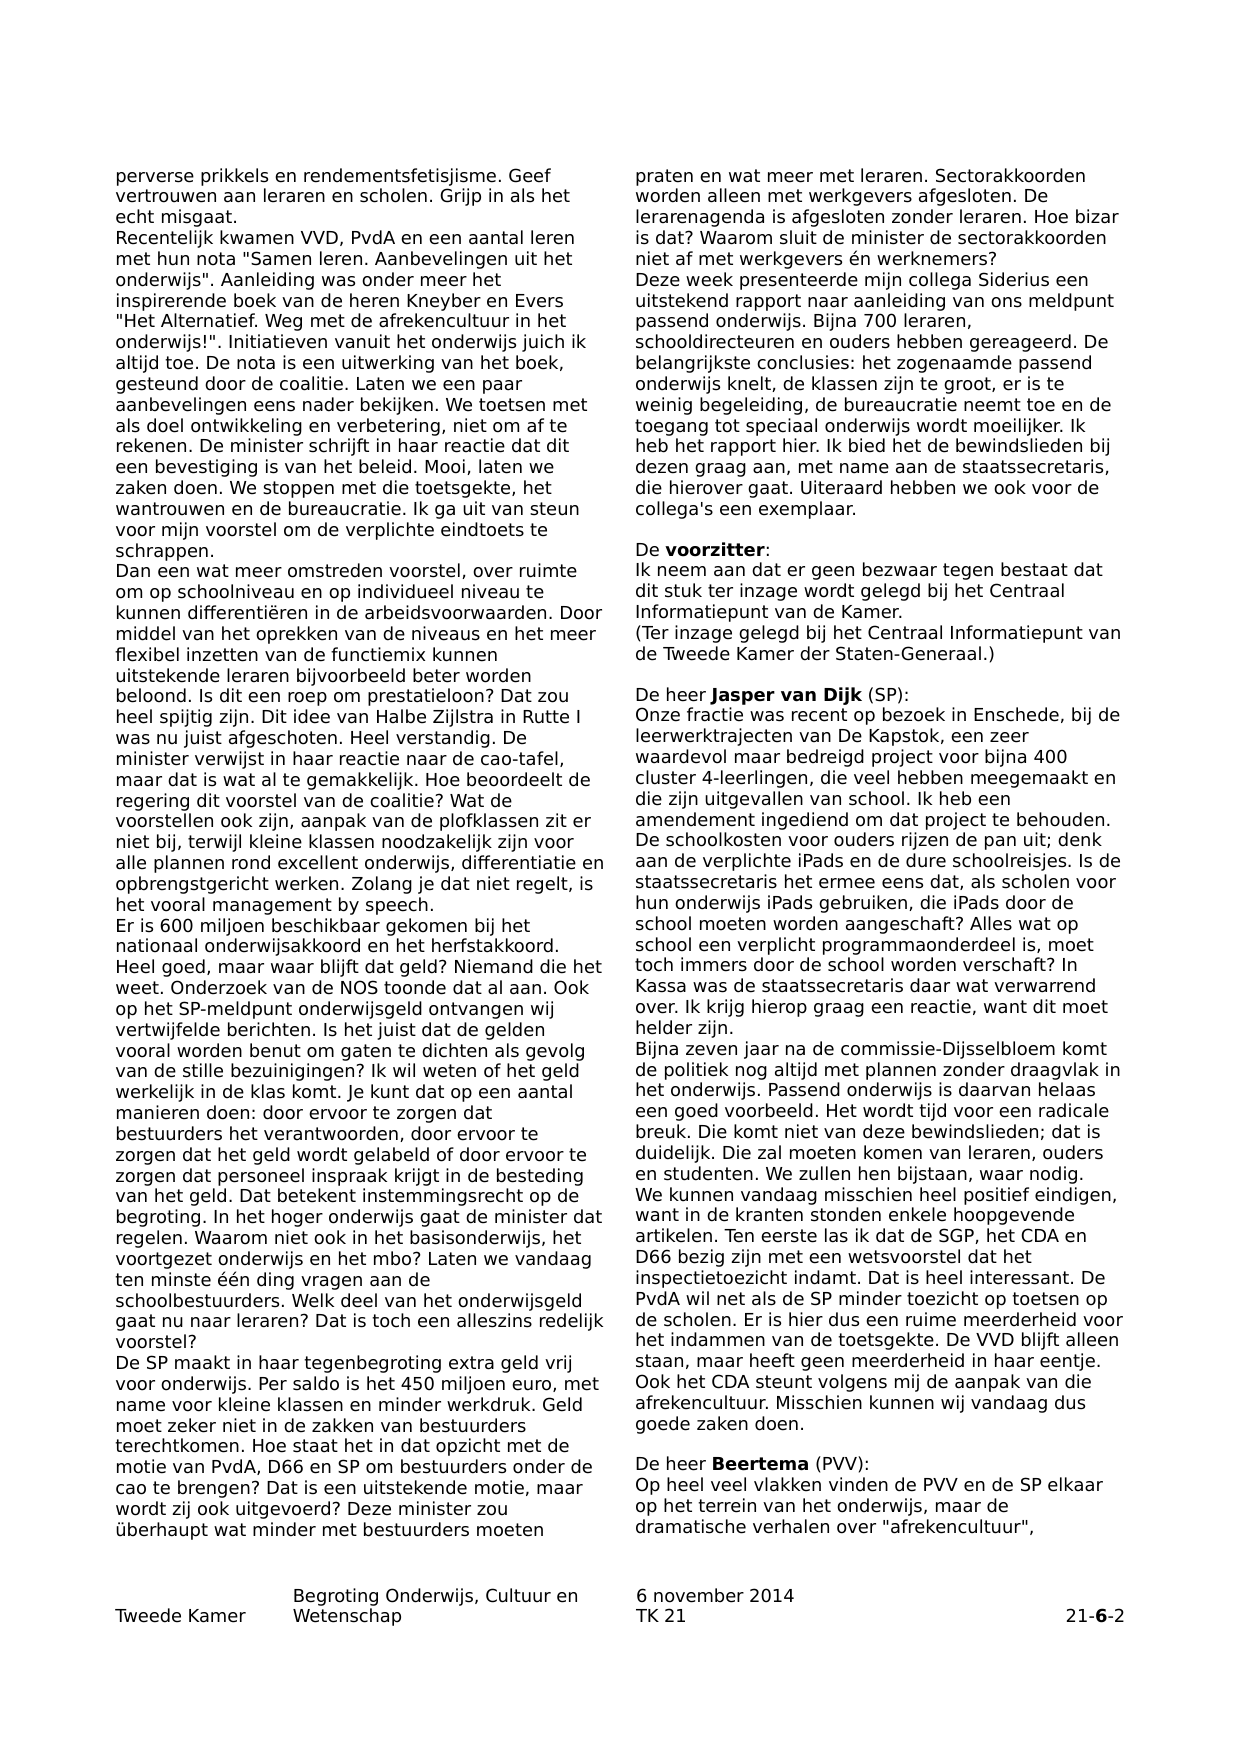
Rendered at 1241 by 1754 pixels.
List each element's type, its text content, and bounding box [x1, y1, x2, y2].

text De SP maakt in haar tegenbegroting extra geld vrij voor onderwijs. Per saldo is het 450 miljoen euro, met name voor kleine klassen en minder werkdruk. Geld moet zeker niet in de zakken van bestuurders terechtkomen. Hoe staat het in dat opzicht met de motie van PvdA, D66 en SP om bestuurders onder de cao te brengen? Dat is een uitstekende motie, maar wordt zij ook uitgevoerd? Deze minister zou überhaupt wat minder met bestuurders moeten [115, 1353, 605, 1540]
text Er is 600 miljoen beschikbaar gekomen bij het nationaal onderwijsakkoord en het herfstakkoord. Heel goed, maar waar blijft dat geld? Niemand die het weet. Onderzoek van de NOS toonde dat al aan. Ook op het SP-meldpunt onderwijsgeld ontvangen wij vertwijfelde berichten. Is het juist dat de gelden vooral worden benut om gaten te dichten als gevolg van de stille bezuinigingen? Ik wil weten of het geld werkelijk in de klas komt. Je kunt dat op een aantal manieren doen: door ervoor te zorgen dat bestuurders het verantwoorden, door ervoor te zorgen dat het geld wordt gelabeld of door ervoor te zorgen dat personeel inspraak krijgt in de besteding van het geld. Dat betekent instemmingsrecht op de begroting. In het hoger onderwijs gaat de minister dat regelen. Waarom niet ook in het basisonderwijs, het voortgezet onderwijs en het mbo? Laten we vandaag ten minste één ding vragen aan de schoolbestuurders. Welk deel van het onderwijsgeld gaat nu naar leraren? Dat is toch een alleszins redelijk voorstel? [115, 915, 605, 1353]
text Recentelijk kwamen VVD, PvdA en een aantal leren met hun nota "Samen leren. Aanbevelingen uit het onderwijs". Aanleiding was onder meer het inspirerende boek van de heren Kneyber en Evers "Het Alternatief. Weg met de afrekencultuur in het onderwijs!". Initiatieven vanuit het onderwijs juich ik altijd toe. De nota is een uitwerking van het boek, gesteund door de coalitie. Laten we een paar aanbevelingen eens nader bekijken. We toetsen met als doel ontwikkeling en verbetering, niet om af te rekenen. De minister schrijft in haar reactie dat dit een bevestiging is van het beleid. Mooi, laten we zaken doen. We stoppen met die toetsgekte, het wantrouwen en de bureaucratie. Ik ga uit van steun voor mijn voorstel om de verplichte eindtoets te schrappen. [115, 228, 605, 561]
text Dan een wat meer omstreden voorstel, over ruimte om op schoolniveau en op individueel niveau te kunnen differentiëren in de arbeidsvoorwaarden. Door middel van het oprekken van de niveaus en het meer flexibel inzetten van de functiemix kunnen uitstekende leraren bijvoorbeeld beter worden beloond. Is dit een roep om prestatieloon? Dat zou heel spijtig zijn. Dit idee van Halbe Zijlstra in Rutte I was nu juist afgeschoten. Heel verstandig. De minister verwijst in haar reactie naar de cao-tafel, maar dat is wat al te gemakkelijk. Hoe beoordeelt de regering dit voorstel van de coalitie? Wat de voorstellen ook zijn, aanpak van de plofklassen zit er niet bij, terwijl kleine klassen noodzakelijk zijn voor alle plannen rond excellent onderwijs, differentiatie en opbrengstgericht werken. Zolang je dat niet regelt, is het vooral management by speech. [115, 561, 605, 915]
text praten en wat meer met leraren. Sectorakkoorden worden alleen met werkgevers afgesloten. De lerarenagenda is afgesloten zonder leraren. Hoe bizar is dat? Waarom sluit de minister de sectorakkoorden niet af met werkgevers én werknemers? [635, 165, 1125, 269]
text We kunnen vandaag misschien heel positief eindigen, want in de kranten stonden enkele hoopgevende artikelen. Ten eerste las ik dat de SGP, het CDA en D66 bezig zijn met een wetsvoorstel dat het inspectietoezicht indamt. Dat is heel interessant. De PvdA wil net als de SP minder toezicht op toetsen op de scholen. Er is hier dus een ruime meerderheid voor het indammen van de toetsgekte. De VVD blijft alleen staan, maar heeft geen meerderheid in haar eentje. Ook het CDA steunt volgens mij de aanpak van die afrekencultuur. Misschien kunnen wij vandaag dus goede zaken doen. [635, 1184, 1125, 1434]
text Ik neem aan dat er geen bezwaar tegen bestaat dat dit stuk ter inzage wordt gelegd bij het Centraal Informatiepunt van de Kamer. [635, 560, 1125, 623]
text De schoolkosten voor ouders rijzen de pan uit; denk aan de verplichte iPads en de dure schoolreisjes. Is de staatssecretaris het ermee eens dat, als scholen voor hun onderwijs iPads gebruiken, die iPads door de school moeten worden aangeschaft? Alles wat op school een verplicht programmaonderdeel is, moet toch immers door de school worden verschaft? In Kassa was de staatssecretaris daar wat verwarrend over. Ik krijg hierop graag een reactie, want dit moet helder zijn. [635, 830, 1125, 1038]
text (Ter inzage gelegd bij het Centraal Informatiepunt van de Tweede Kamer der Staten-Generaal.) [635, 623, 1125, 664]
text Bijna zeven jaar na de commissie-Dijsselbloem komt de politiek nog altijd met plannen zonder draagvlak in het onderwijs. Passend onderwijs is daarvan helaas een goed voorbeeld. Het wordt tijd voor een radicale breuk. Die komt niet van deze bewindslieden; dat is duidelijk. Die zal moeten komen van leraren, ouders en studenten. We zullen hen bijstaan, waar nodig. [635, 1038, 1125, 1184]
text perverse prikkels en rendementsfetisjisme. Geef vertrouwen aan leraren en scholen. Grijp in als het echt misgaat. [115, 165, 605, 228]
text De voorzitter: [635, 539, 1125, 560]
text Op heel veel vlakken vinden de PVV en de SP elkaar op het terrein van het onderwijs, maar de dramatische verhalen over "afrekencultuur", [635, 1475, 1125, 1537]
text De heer Jasper van Dijk (SP): [635, 684, 1125, 705]
text De heer Beertema (PVV): [635, 1454, 1125, 1475]
text Onze fractie was recent op bezoek in Enschede, bij de leerwerktrajecten van De Kapstok, een zeer waardevol maar bedreigd project voor bijna 400 cluster 4-leerlingen, die veel hebben meegemaakt en die zijn uitgevallen van school. Ik heb een amendement ingediend om dat project te behouden. [635, 705, 1125, 830]
text Deze week presenteerde mijn collega Siderius een uitstekend rapport naar aanleiding van ons meldpunt passend onderwijs. Bijna 700 leraren, schooldirecteuren en ouders hebben gereageerd. De belangrijkste conclusies: het zogenaamde passend onderwijs knelt, de klassen zijn te groot, er is te weinig begeleiding, de bureaucratie neemt toe en de toegang tot speciaal onderwijs wordt moeilijker. Ik heb het rapport hier. Ik bied het de bewindslieden bij dezen graag aan, met name aan de staatssecretaris, die hierover gaat. Uiteraard hebben we ook voor de collega's een exemplaar. [635, 269, 1125, 519]
